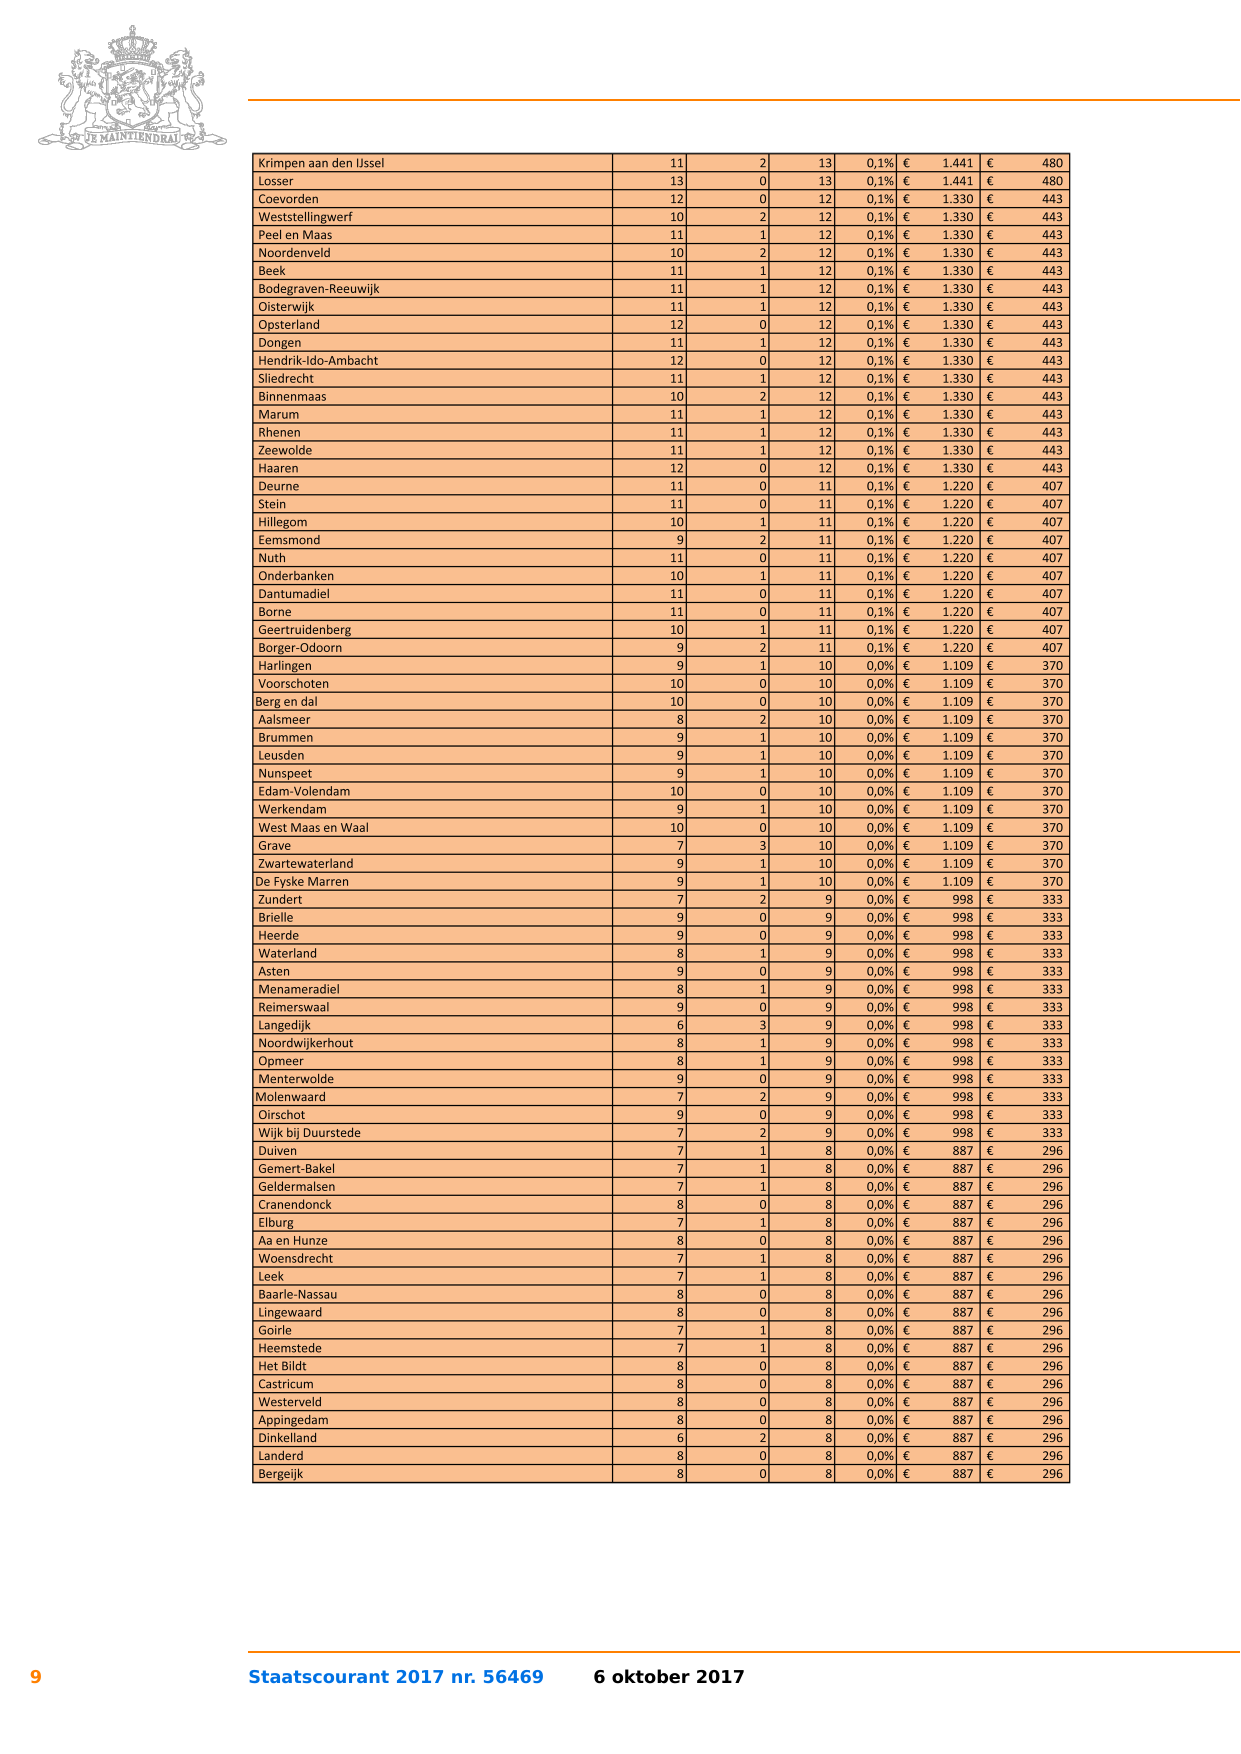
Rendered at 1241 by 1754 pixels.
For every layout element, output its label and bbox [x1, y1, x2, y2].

picture [38, 25, 227, 150]
picture [248, 151, 1075, 1487]
